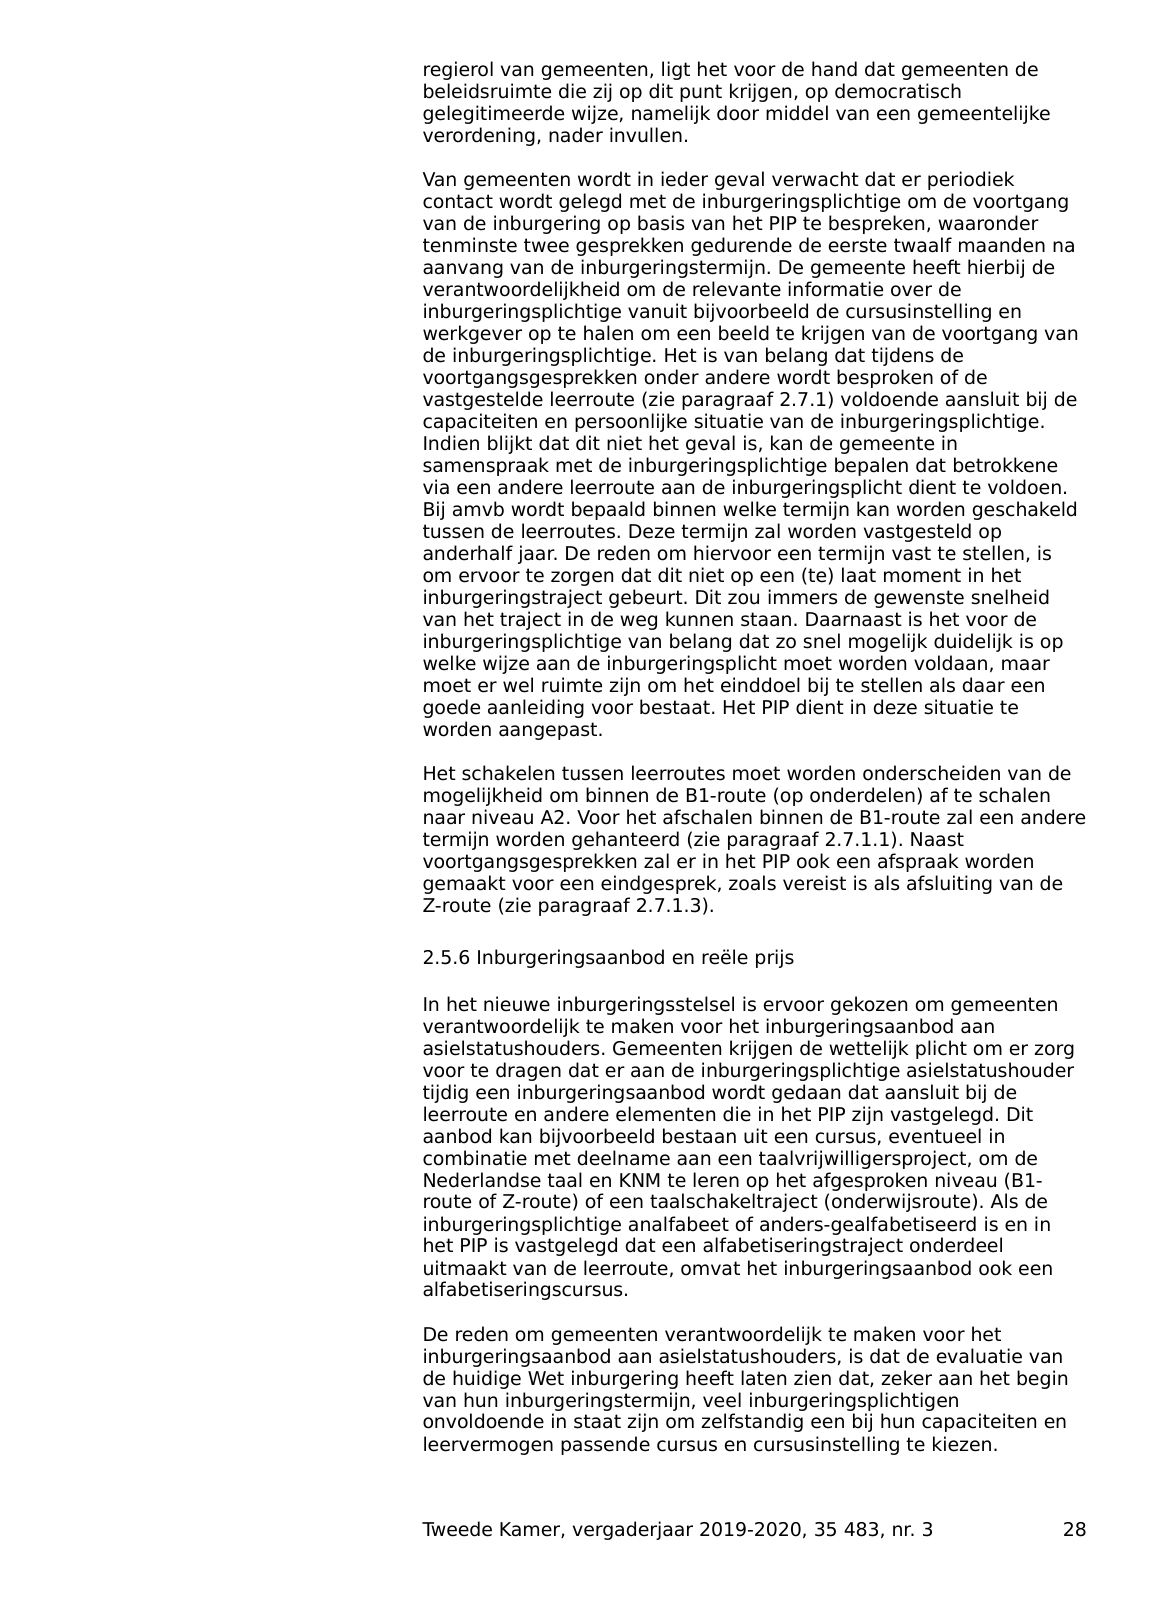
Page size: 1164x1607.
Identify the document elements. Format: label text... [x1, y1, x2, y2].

text Bij amvb wordt bepaald binnen welke termijn kan worden geschakeld tussen de leerroutes. Deze termijn zal worden vastgesteld op anderhalf jaar. De reden om hiervoor een termijn vast te stellen, is om ervoor te zorgen dat dit niet op een (te) laat moment in het inburgeringstraject gebeurt. Dit zou immers de gewenste snelheid van het traject in de weg kunnen staan. Daarnaast is het voor de inburgeringsplichtige van belang dat zo snel mogelijk duidelijk is op welke wijze aan de inburgeringsplicht moet worden voldaan, maar moet er wel ruimte zijn om het einddoel bij te stellen als daar een goede aanleiding voor bestaat. Het PIP dient in deze situatie te worden aangepast. [422, 499, 1087, 741]
text regierol van gemeenten, ligt het voor de hand dat gemeenten de beleidsruimte die zij op dit punt krijgen, op democratisch gelegitimeerde wijze, namelijk door middel van een gemeentelijke verordening, nader invullen. [422, 59, 1087, 147]
text De reden om gemeenten verantwoordelijk te maken voor het inburgeringsaanbod aan asielstatushouders, is dat de evaluatie van de huidige Wet inburgering heeft laten zien dat, zeker aan het begin van hun inburgeringstermijn, veel inburgeringsplichtigen onvoldoende in staat zijn om zelfstandig een bij hun capaciteiten en leervermogen passende cursus en cursusinstelling te kiezen. [422, 1323, 1087, 1455]
text Het schakelen tussen leerroutes moet worden onderscheiden van de mogelijkheid om binnen de B1-route (op onderdelen) af te schalen naar niveau A2. Voor het afschalen binnen de B1-route zal een andere termijn worden gehanteerd (zie paragraaf 2.7.1.1). Naast voortgangsgesprekken zal er in het PIP ook een afspraak worden gemaakt voor een eindgesprek, zoals vereist is als afsluiting van de Z-route (zie paragraaf 2.7.1.3). [422, 763, 1087, 917]
text Van gemeenten wordt in ieder geval verwacht dat er periodiek contact wordt gelegd met de inburgeringsplichtige om de voortgang van de inburgering op basis van het PIP te bespreken, waaronder tenminste twee gesprekken gedurende de eerste twaalf maanden na aanvang van de inburgeringstermijn. De gemeente heeft hierbij de verantwoordelijkheid om de relevante informatie over de inburgeringsplichtige vanuit bijvoorbeeld de cursusinstelling en werkgever op te halen om een beeld te krijgen van de voortgang van de inburgeringsplichtige. Het is van belang dat tijdens de voortgangsgesprekken onder andere wordt besproken of de vastgestelde leerroute (zie paragraaf 2.7.1) voldoende aansluit bij de capaciteiten en persoonlijke situatie van de inburgeringsplichtige. Indien blijkt dat dit niet het geval is, kan de gemeente in samenspraak met de inburgeringsplichtige bepalen dat betrokkene via een andere leerroute aan de inburgeringsplicht dient te voldoen. [422, 169, 1087, 499]
text In het nieuwe inburgeringsstelsel is ervoor gekozen om gemeenten verantwoordelijk te maken voor het inburgeringsaanbod aan asielstatushouders. Gemeenten krijgen de wettelijk plicht om er zorg voor te dragen dat er aan de inburgeringsplichtige asielstatushouder tijdig een inburgeringsaanbod wordt gedaan dat aansluit bij de leerroute en andere elementen die in het PIP zijn vastgelegd. Dit aanbod kan bijvoorbeeld bestaan uit een cursus, eventueel in combinatie met deelname aan een taalvrijwilligersproject, om de Nederlandse taal en KNM te leren op het afgesproken niveau (B1-route of Z-route) of een taalschakeltraject (onderwijsroute). Als de inburgeringsplichtige analfabeet of anders-gealfabetiseerd is en in het PIP is vastgelegd dat een alfabetiseringstraject onderdeel uitmaakt van de leerroute, omvat het inburgeringsaanbod ook een alfabetiseringscursus. [422, 994, 1087, 1301]
subtitle 2.5.6 Inburgeringsaanbod en reële prijs [422, 947, 1087, 969]
